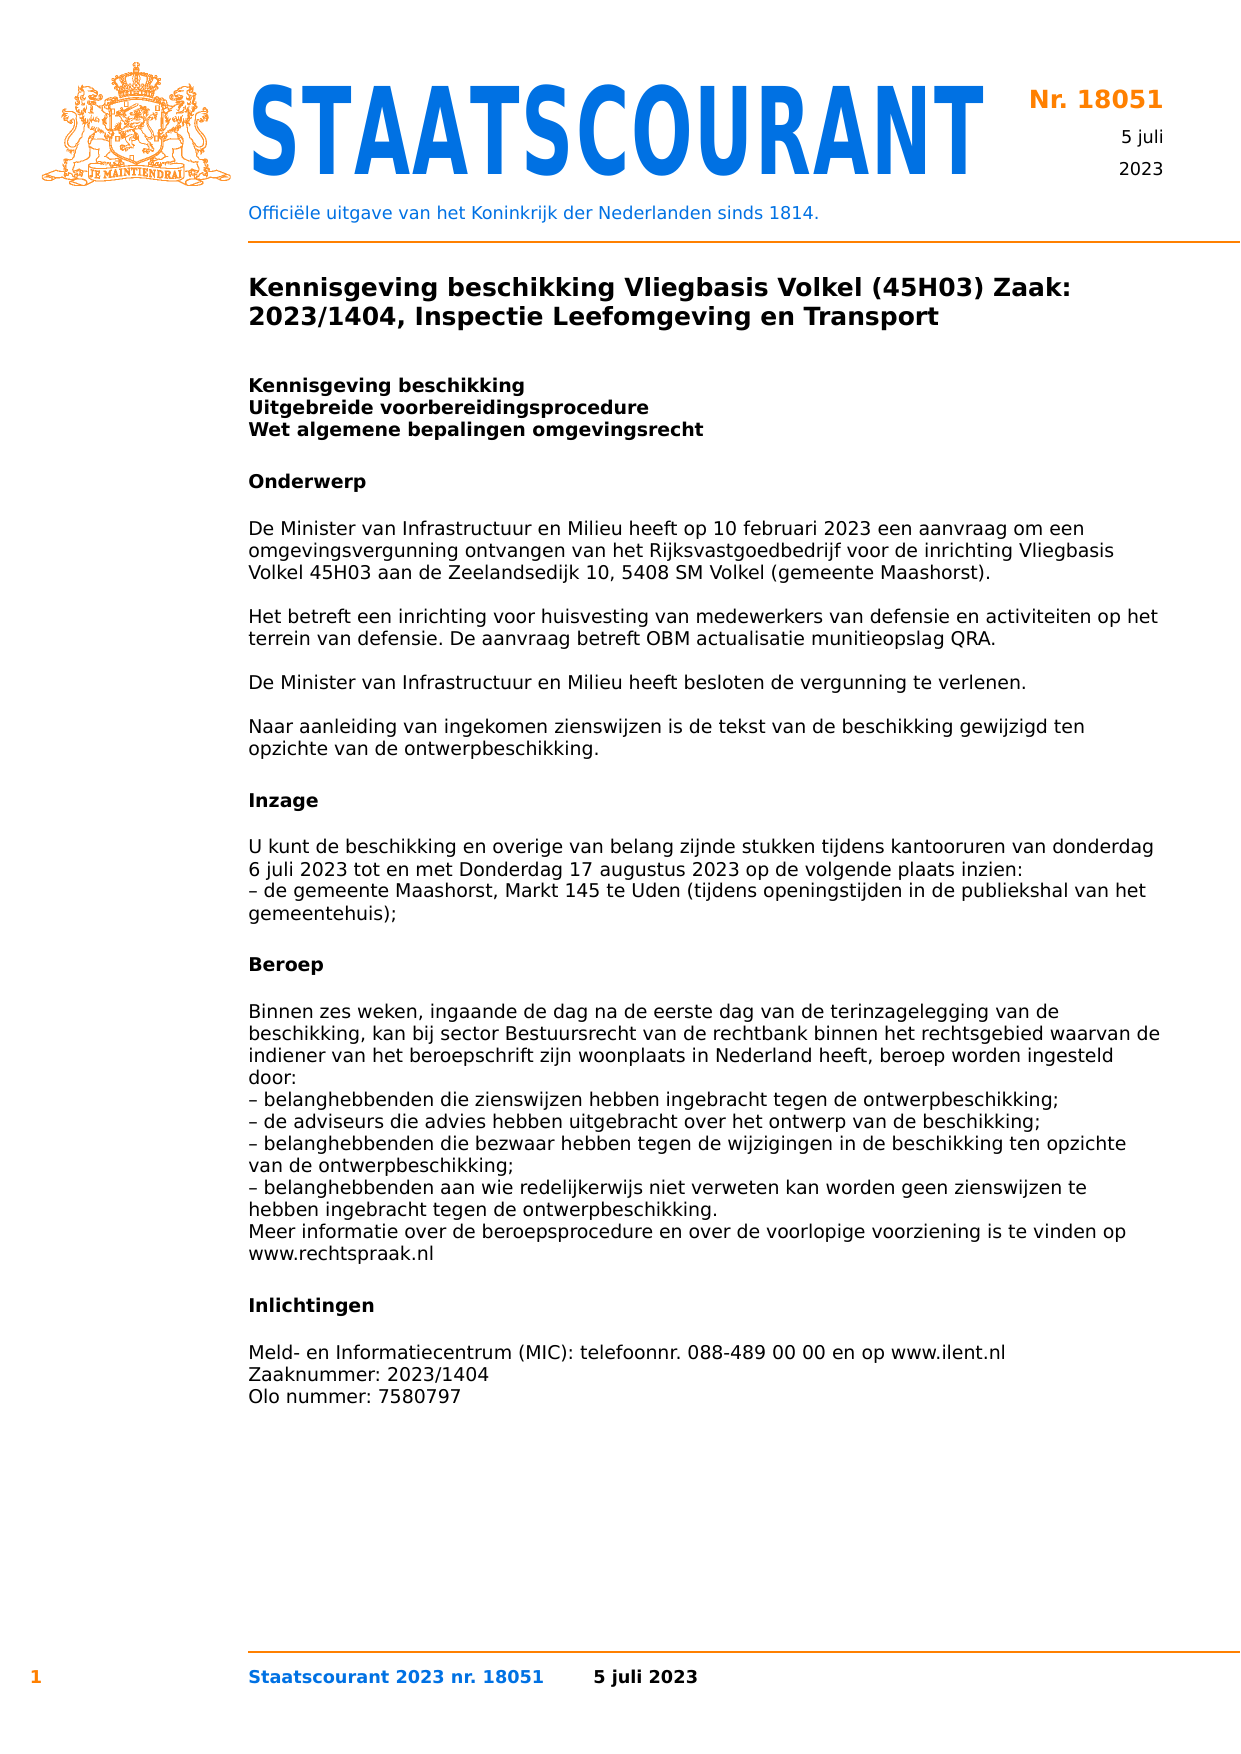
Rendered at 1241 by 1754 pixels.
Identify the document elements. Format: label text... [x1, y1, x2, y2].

text – de gemeente Maashorst, Markt 145 te Uden (tijdens openingstijden in de publiekshal van het gemeentehuis); [248, 880, 1163, 924]
text Meld- en Informatiecentrum (MIC): telefoonnr. 088-489 00 00 en op www.ilent.nl [248, 1342, 1163, 1364]
picture [41, 62, 231, 186]
text Olo nummer: 7580797 [248, 1386, 1163, 1408]
subtitle Kennisgeving beschikking Vliegbasis Volkel (45H03) Zaak: 2023/1404, Inspectie Leefomgeving en Transport [248, 273, 1163, 331]
text Het betreft een inrichting voor huisvesting van medewerkers van defensie en activiteiten op het terrein van defensie. De aanvraag betreft OBM actualisatie munitieopslag QRA. [248, 606, 1163, 650]
text Meer informatie over de beroepsprocedure en over de voorlopige voorziening is te vinden op www.rechtspraak.nl [248, 1221, 1163, 1265]
table_cell 2023 [998, 153, 1240, 203]
text De Minister van Infrastructuur en Milieu heeft op 10 februari 2023 een aanvraag om een omgevingsvergunning ontvangen van het Rijksvastgoedbedrijf voor de inrichting Vliegbasis Volkel 45H03 aan de Zeelandsedijk 10, 5408 SM Volkel (gemeente Maashorst). [248, 518, 1163, 584]
text Wet algemene bepalingen omgevingsrecht [248, 419, 1163, 441]
text Naar aanleiding van ingekomen zienswijzen is de tekst van de beschikking gewijzigd ten opzichte van de ontwerpbeschikking. [248, 716, 1163, 759]
text Kennisgeving beschikking [248, 375, 1163, 397]
text Binnen zes weken, ingaande de dag na de eerste dag van de terinzagelegging van de beschikking, kan bij sector Bestuursrecht van de rechtbank binnen het rechtsgebied waarvan de indiener van het beroepschrift zijn woonplaats in Nederland heeft, beroep worden ingesteld door: [248, 1001, 1163, 1089]
subtitle Beroep [248, 954, 1163, 976]
text De Minister van Infrastructuur en Milieu heeft besloten de vergunning te verlenen. [248, 672, 1163, 694]
table_cell Officiële uitgave van het Koninkrijk der Nederlanden sinds 1814. [248, 203, 1240, 241]
subtitle Onderwerp [248, 471, 1163, 493]
table_header Nr. 18051 [998, 62, 1240, 121]
text – belanghebbenden aan wie redelijkerwijs niet verweten kan worden geen zienswijzen te hebben ingebracht tegen de ontwerpbeschikking. [248, 1177, 1163, 1221]
subtitle Inlichtingen [248, 1295, 1163, 1317]
table_header [25, 62, 248, 241]
text – belanghebbenden die zienswijzen hebben ingebracht tegen de ontwerpbeschikking; [248, 1089, 1163, 1111]
text – de adviseurs die advies hebben uitgebracht over het ontwerp van de beschikking; [248, 1111, 1163, 1133]
text Zaaknummer: 2023/1404 [248, 1364, 1163, 1386]
subtitle Inzage [248, 789, 1163, 811]
table_header STAATSCOURANT [248, 62, 998, 203]
table_cell 5 juli [998, 121, 1240, 153]
text U kunt de beschikking en overige van belang zijnde stukken tijdens kantooruren van donderdag 6 juli 2023 tot en met Donderdag 17 augustus 2023 op de volgende plaats inzien: [248, 836, 1163, 880]
text – belanghebbenden die bezwaar hebben tegen de wijzigingen in de beschikking ten opzichte van de ontwerpbeschikking; [248, 1133, 1163, 1177]
text Uitgebreide voorbereidingsprocedure [248, 397, 1163, 419]
